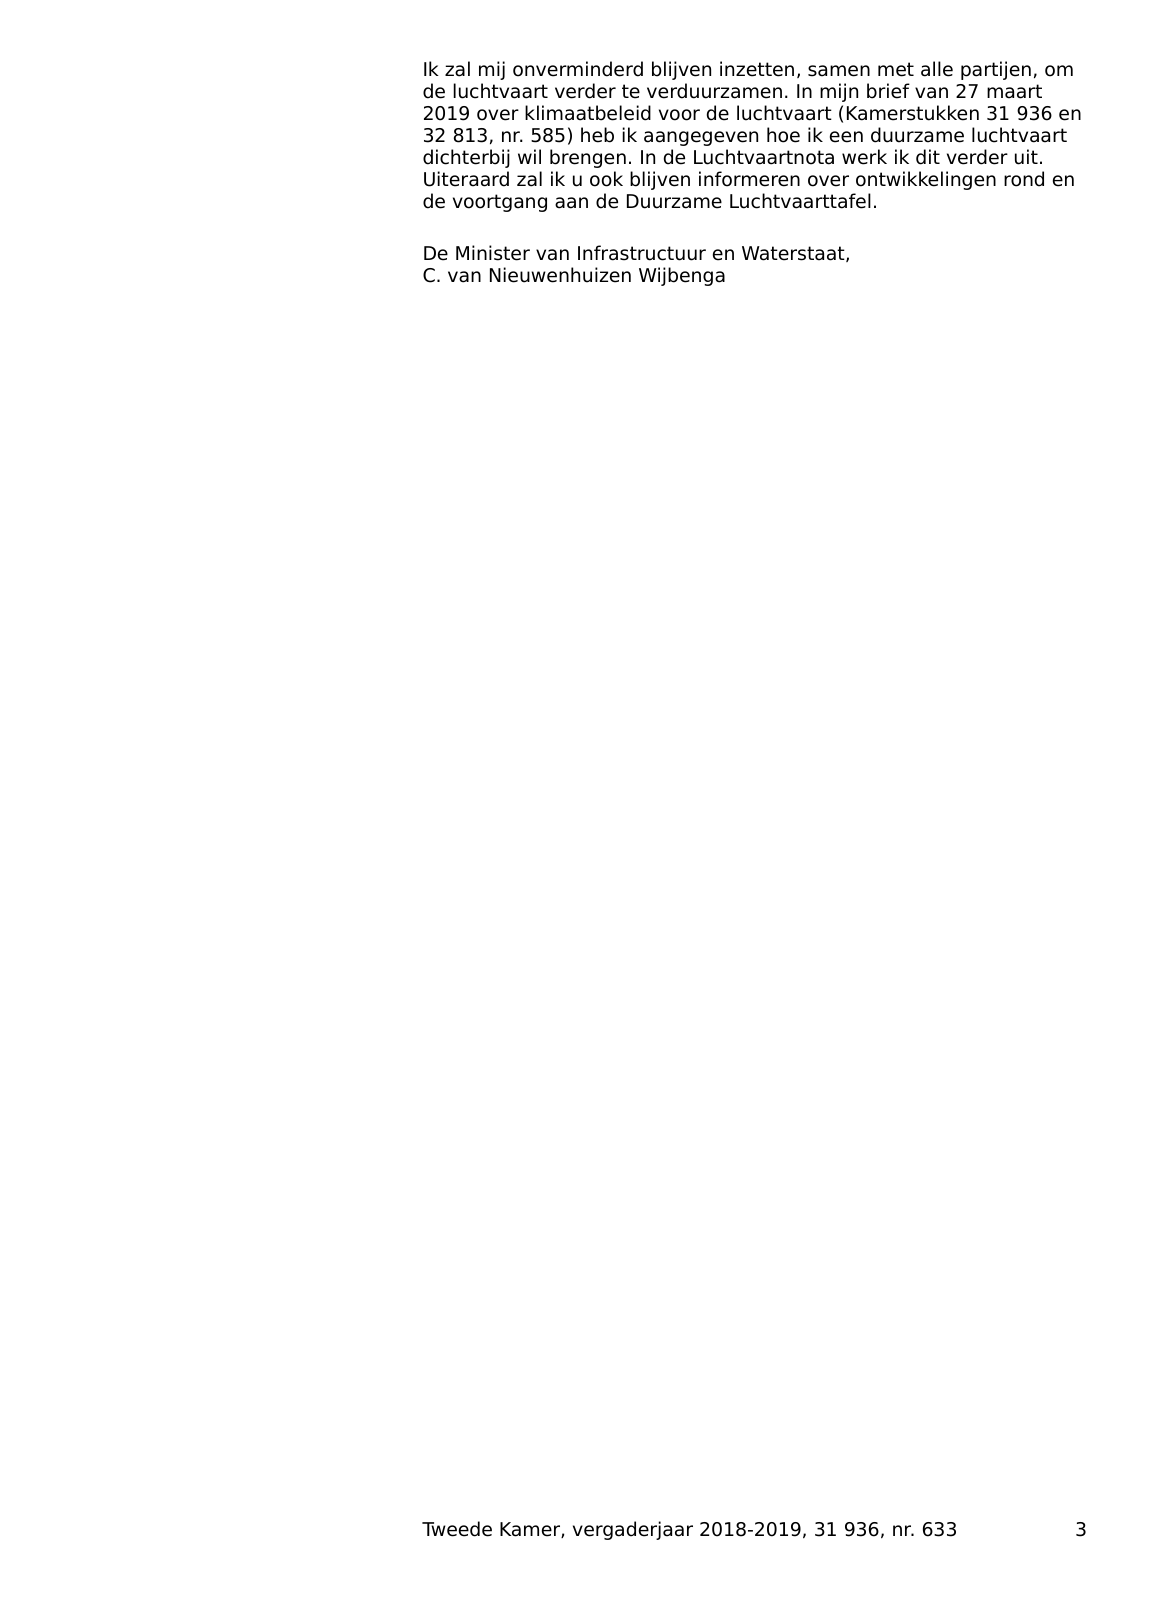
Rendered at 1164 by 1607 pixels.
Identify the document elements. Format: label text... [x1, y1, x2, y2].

text Ik zal mij onverminderd blijven inzetten, samen met alle partijen, om de luchtvaart verder te verduurzamen. In mijn brief van 27 maart 2019 over klimaatbeleid voor de luchtvaart (Kamerstukken 31 936 en 32 813, nr. 585) heb ik aangegeven hoe ik een duurzame luchtvaart dichterbij wil brengen. In de Luchtvaartnota werk ik dit verder uit. Uiteraard zal ik u ook blijven informeren over ontwikkelingen rond en de voortgang aan de Duurzame Luchtvaarttafel. [422, 59, 1087, 213]
text De Minister van Infrastructuur en Waterstaat, C. van Nieuwenhuizen Wijbenga [422, 243, 1087, 287]
